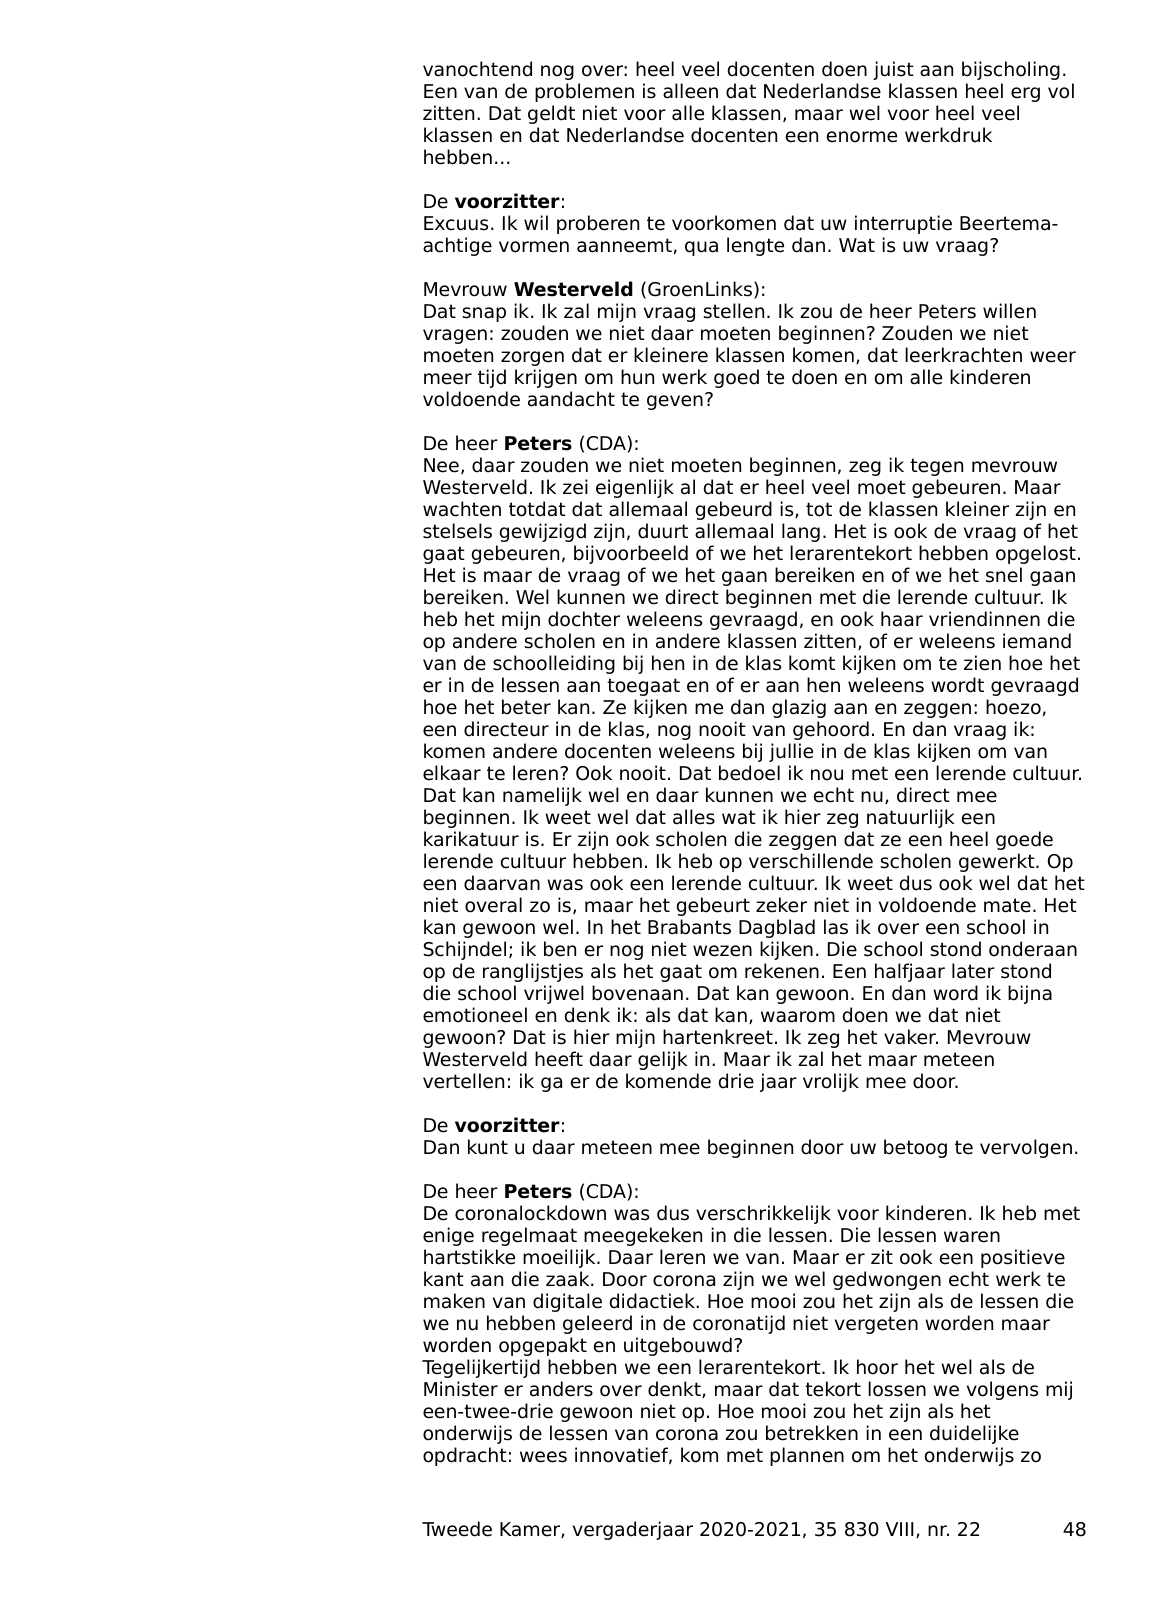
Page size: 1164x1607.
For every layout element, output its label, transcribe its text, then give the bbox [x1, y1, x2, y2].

text De voorzitter: [422, 191, 1087, 213]
text Dat snap ik. Ik zal mijn vraag stellen. Ik zou de heer Peters willen vragen: zouden we niet daar moeten beginnen? Zouden we niet moeten zorgen dat er kleinere klassen komen, dat leerkrachten weer meer tijd krijgen om hun werk goed te doen en om alle kinderen voldoende aandacht te geven? [422, 301, 1087, 411]
text vanochtend nog over: heel veel docenten doen juist aan bijscholing. Een van de problemen is alleen dat Nederlandse klassen heel erg vol zitten. Dat geldt niet voor alle klassen, maar wel voor heel veel klassen en dat Nederlandse docenten een enorme werkdruk hebben... [422, 59, 1087, 169]
text Mevrouw Westerveld (GroenLinks): [422, 279, 1087, 301]
text Nee, daar zouden we niet moeten beginnen, zeg ik tegen mevrouw Westerveld. Ik zei eigenlijk al dat er heel veel moet gebeuren. Maar wachten totdat dat allemaal gebeurd is, tot de klassen kleiner zijn en stelsels gewijzigd zijn, duurt allemaal lang. Het is ook de vraag of het gaat gebeuren, bijvoorbeeld of we het lerarentekort hebben opgelost. Het is maar de vraag of we het gaan bereiken en of we het snel gaan bereiken. Wel kunnen we direct beginnen met die lerende cultuur. Ik heb het mijn dochter weleens gevraagd, en ook haar vriendinnen die op andere scholen en in andere klassen zitten, of er weleens iemand van de schoolleiding bij hen in de klas komt kijken om te zien hoe het er in de lessen aan toegaat en of er aan hen weleens wordt gevraagd hoe het beter kan. Ze kijken me dan glazig aan en zeggen: hoezo, een directeur in de klas, nog nooit van gehoord. En dan vraag ik: komen andere docenten weleens bij jullie in de klas kijken om van elkaar te leren? Ook nooit. Dat bedoel ik nou met een lerende cultuur. Dat kan namelijk wel en daar kunnen we echt nu, direct mee beginnen. Ik weet wel dat alles wat ik hier zeg natuurlijk een karikatuur is. Er zijn ook scholen die zeggen dat ze een heel goede lerende cultuur hebben. Ik heb op verschillende scholen gewerkt. Op een daarvan was ook een lerende cultuur. Ik weet dus ook wel dat het niet overal zo is, maar het gebeurt zeker niet in voldoende mate. Het kan gewoon wel. In het Brabants Dagblad las ik over een school in Schijndel; ik ben er nog niet wezen kijken. Die school stond onderaan op de ranglijstjes als het gaat om rekenen. Een halfjaar later stond die school vrijwel bovenaan. Dat kan gewoon. En dan word ik bijna emotioneel en denk ik: als dat kan, waarom doen we dat niet gewoon? Dat is hier mijn hartenkreet. Ik zeg het vaker. Mevrouw Westerveld heeft daar gelijk in. Maar ik zal het maar meteen vertellen: ik ga er de komende drie jaar vrolijk mee door. [422, 455, 1087, 1093]
text De heer Peters (CDA): [422, 1181, 1087, 1203]
text De voorzitter: [422, 1115, 1087, 1137]
text Tegelijkertijd hebben we een lerarentekort. Ik hoor het wel als de Minister er anders over denkt, maar dat tekort lossen we volgens mij een-twee-drie gewoon niet op. Hoe mooi zou het zijn als het onderwijs de lessen van corona zou betrekken in een duidelijke opdracht: wees innovatief, kom met plannen om het onderwijs zo [422, 1357, 1087, 1467]
text Dan kunt u daar meteen mee beginnen door uw betoog te vervolgen. [422, 1137, 1087, 1159]
text De heer Peters (CDA): [422, 433, 1087, 455]
text Excuus. Ik wil proberen te voorkomen dat uw interruptie Beertema-achtige vormen aanneemt, qua lengte dan. Wat is uw vraag? [422, 213, 1087, 257]
text De coronalockdown was dus verschrikkelijk voor kinderen. Ik heb met enige regelmaat meegekeken in die lessen. Die lessen waren hartstikke moeilijk. Daar leren we van. Maar er zit ook een positieve kant aan die zaak. Door corona zijn we wel gedwongen echt werk te maken van digitale didactiek. Hoe mooi zou het zijn als de lessen die we nu hebben geleerd in de coronatijd niet vergeten worden maar worden opgepakt en uitgebouwd? [422, 1203, 1087, 1357]
